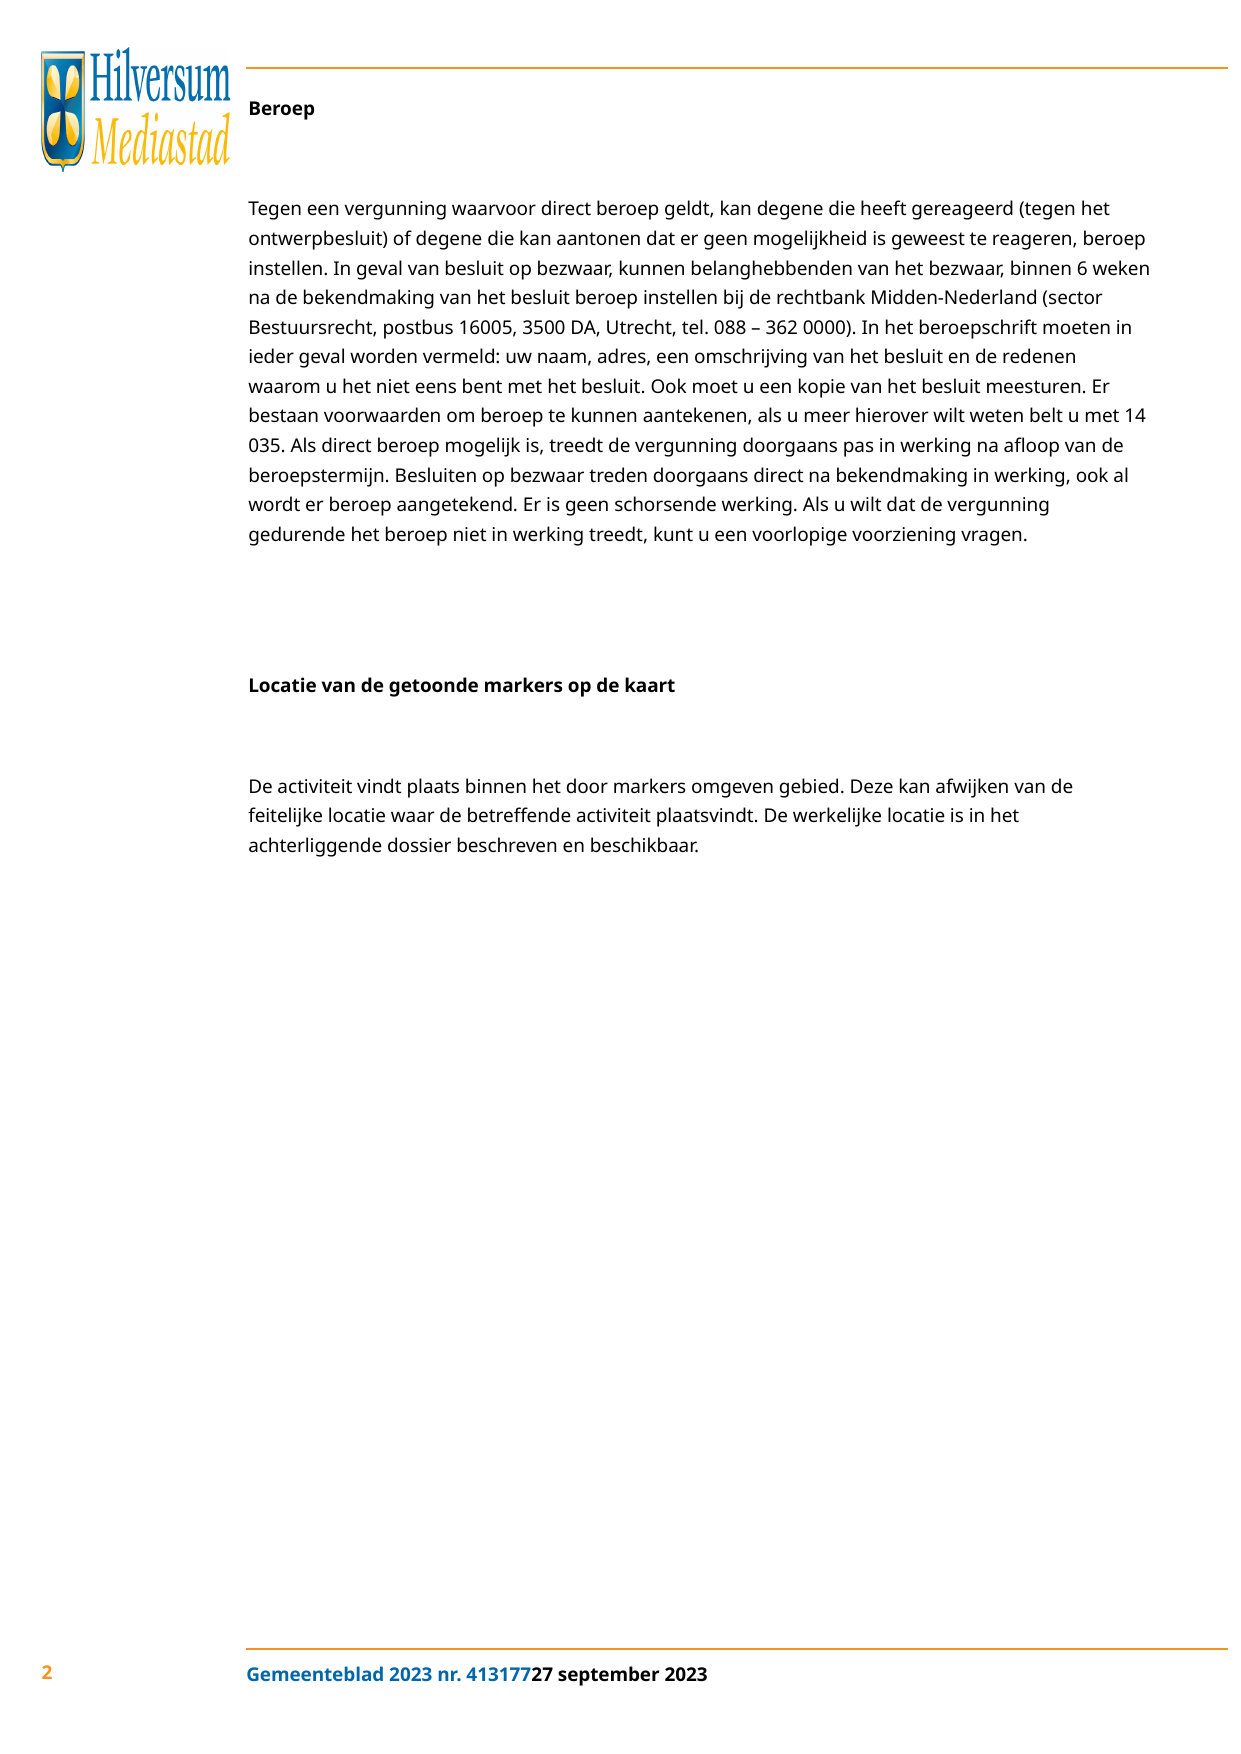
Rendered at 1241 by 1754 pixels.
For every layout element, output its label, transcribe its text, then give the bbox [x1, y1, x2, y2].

picture [41, 47, 231, 172]
text Tegen een vergunning waarvoor direct beroep geldt, kan degene die heeft gereageerd (tegen het ontwerpbesluit) of degene die kan aantonen dat er geen mogelijkheid is geweest te reageren, beroep instellen. In geval van besluit op bezwaar, kunnen belanghebbenden van het bezwaar, binnen 6 weken na de bekendmaking van het besluit beroep instellen bij de rechtbank Midden-Nederland (sector Bestuursrecht, postbus 16005, 3500 DA, Utrecht, tel. 088 – 362 0000). In het beroepschrift moeten in ieder geval worden vermeld: uw naam, adres, een omschrijving van het besluit en de redenen waarom u het niet eens bent met het besluit. Ook moet u een kopie van het besluit meesturen. Er bestaan voorwaarden om beroep te kunnen aantekenen, als u meer hierover wilt weten belt u met 14 035. Als direct beroep mogelijk is, treedt de vergunning doorgaans pas in werking na afloop van de beroepstermijn. Besluiten op bezwaar treden doorgaans direct na bekendmaking in werking, ook al wordt er beroep aangetekend. Er is geen schorsende werking. Als u wilt dat de vergunning gedurende het beroep niet in werking treedt, kunt u een voorlopige voorziening vragen. [248, 196, 1152, 547]
text Locatie van de getoonde markers op de kaart [248, 672, 1152, 698]
text De activiteit vindt plaats binnen het door markers omgeven gebied. Deze kan afwijken van de feitelijke locatie waar de betreffende activiteit plaatsvindt. De werkelijke locatie is in het achterliggende dossier beschreven en beschikbaar. [248, 773, 1152, 858]
text Beroep [248, 95, 1152, 121]
